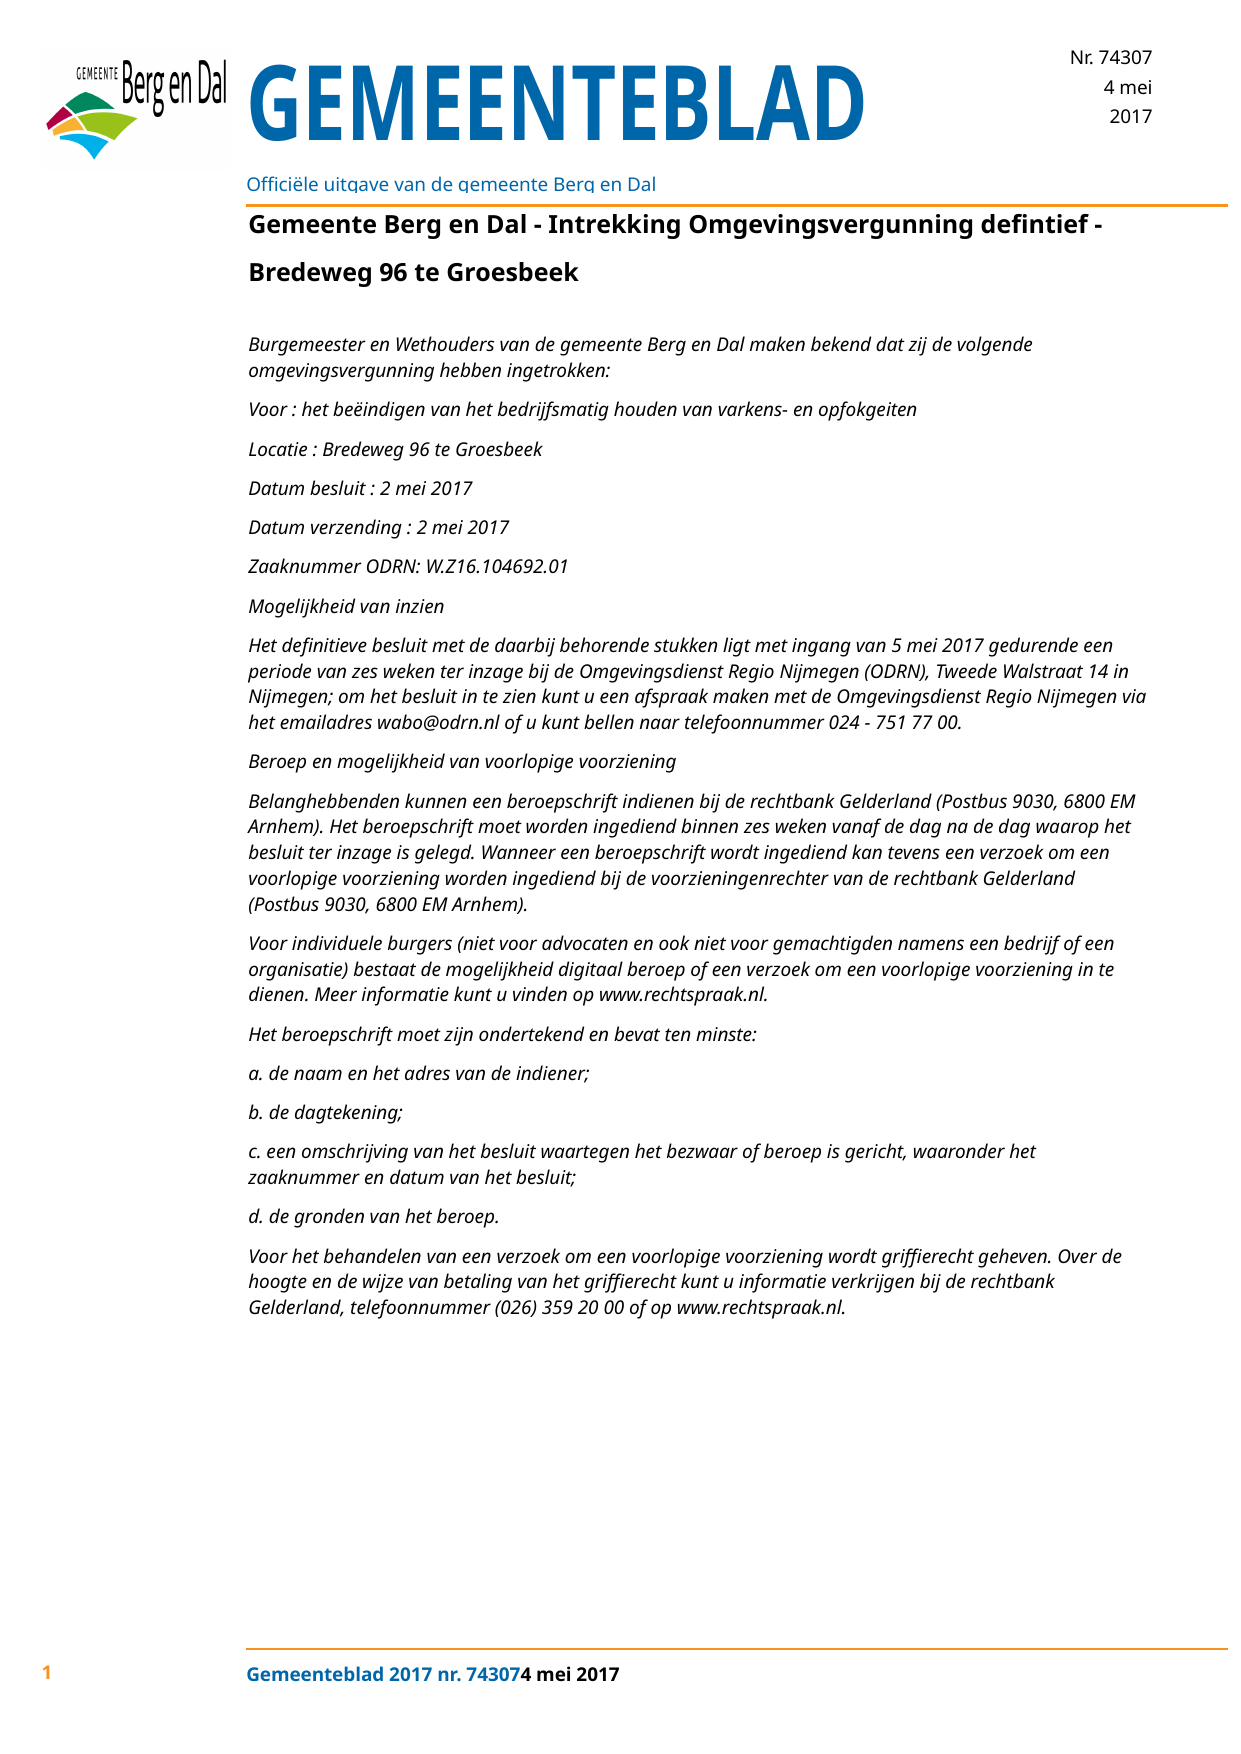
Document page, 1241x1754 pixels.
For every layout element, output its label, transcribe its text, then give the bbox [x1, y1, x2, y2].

text Gemeente Berg en Dal - Intrekking Omgevingsvergunning defintief - Bredeweg 96 te Groesbeek [248, 207, 1152, 288]
text Het definitieve besluit met de daarbij behorende stukken ligt met ingang van 5 mei 2017 gedurende een periode van zes weken ter inzage bij de Omgevingsdienst Regio Nijmegen (ODRN), Tweede Walstraat 14 in Nijmegen; om het besluit in te zien kunt u een afspraak maken met de Omgevingsdienst Regio Nijmegen via het emailadres wabo@odrn.nl of u kunt bellen naar telefoonnummer 024 - 751 77 00. [248, 632, 1152, 735]
text Zaaknummer ODRN: W.Z16.104692.01 [248, 553, 1152, 579]
text Datum besluit : 2 mei 2017 [248, 475, 1152, 501]
text d. de gronden van het beroep. [248, 1203, 1152, 1229]
text Datum verzending : 2 mei 2017 [248, 514, 1152, 540]
text Het beroepschrift moet zijn ondertekend en bevat ten minste: [248, 1021, 1152, 1046]
text b. de dagtekening; [248, 1099, 1152, 1125]
text Beroep en mogelijkheid van voorlopige voorziening [248, 748, 1152, 774]
text Voor : het beëindigen van het bedrijfsmatig houden van varkens- en opfokgeiten [248, 396, 1152, 422]
text a. de naam en het adres van de indiener; [248, 1060, 1152, 1086]
text Voor het behandelen van een verzoek om een voorlopige voorziening wordt griffierecht geheven. Over de hoogte en de wijze van betaling van het griffierecht kunt u informatie verkrijgen bij de rechtbank Gelderland, telefoonnummer (026) 359 20 00 of op www.rechtspraak.nl. [248, 1243, 1152, 1320]
text Belanghebbenden kunnen een beroepschrift indienen bij de rechtbank Gelderland (Postbus 9030, 6800 EM Arnhem). Het beroepschrift moet worden ingediend binnen zes weken vanaf de dag na de dag waarop het besluit ter inzage is gelegd. Wanneer een beroepschrift wordt ingediend kan tevens een verzoek om een voorlopige voorziening worden ingediend bij de voorzieningenrechter van de rechtbank Gelderland (Postbus 9030, 6800 EM Arnhem). [248, 788, 1152, 916]
text Mogelijkheid van inzien [248, 593, 1152, 618]
text Locatie : Bredeweg 96 te Groesbeek [248, 436, 1152, 461]
text Burgemeester en Wethouders van de gemeente Berg en Dal maken bekend dat zij de volgende omgevingsvergunning hebben ingetrokken: [248, 331, 1152, 383]
picture [41, 47, 231, 172]
text c. een omschrijving van het besluit waartegen het bezwaar of beroep is gericht, waaronder het zaaknummer en datum van het besluit; [248, 1138, 1152, 1190]
text Voor individuele burgers (niet voor advocaten en ook niet voor gemachtigden namens een bedrijf of een organisatie) bestaat de mogelijkheid digitaal beroep of een verzoek om een voorlopige voorziening in te dienen. Meer informatie kunt u vinden op www.rechtspraak.nl. [248, 930, 1152, 1007]
